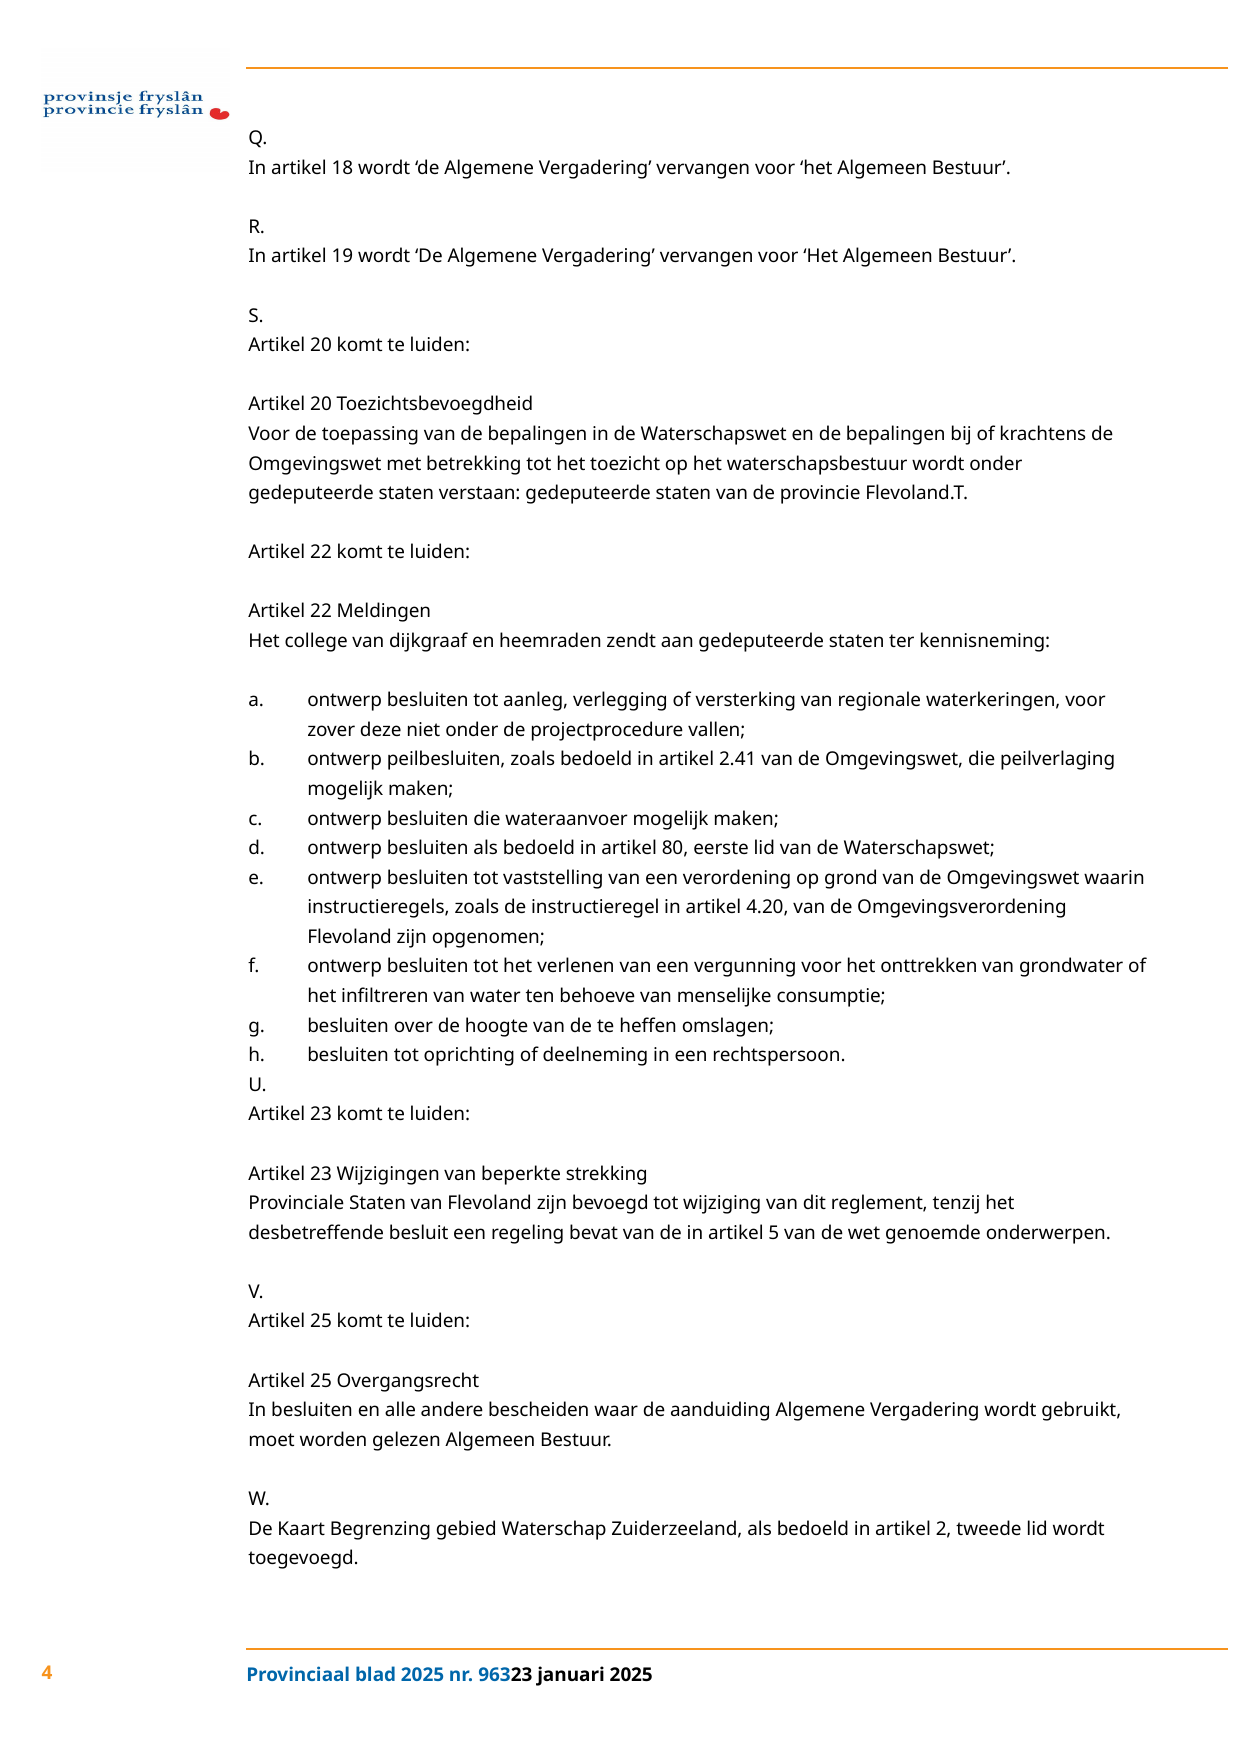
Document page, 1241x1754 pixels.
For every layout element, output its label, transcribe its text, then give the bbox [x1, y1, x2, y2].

picture [41, 47, 231, 172]
list ontwerp peilbesluiten, zoals bedoeld in artikel 2.41 van de Omgevingswet, die peilverlaging mogelijk maken; [248, 746, 1152, 801]
text Het college van dijkgraaf en heemraden zendt aan gedeputeerde staten ter kennisneming: [248, 627, 1152, 653]
text In besluiten en alle andere bescheiden waar de aanduiding Algemene Vergadering wordt gebruikt, moet worden gelezen Algemeen Bestuur. [248, 1396, 1152, 1452]
text In artikel 18 wordt ‘de Algemene Vergadering’ vervangen voor ‘het Algemeen Bestuur’. [248, 154, 1152, 180]
text Artikel 20 komt te luiden: [248, 331, 1152, 357]
list besluiten tot oprichting of deelneming in een rechtspersoon. [248, 1041, 1152, 1067]
text De Kaart Begrenzing gebied Waterschap Zuiderzeeland, als bedoeld in artikel 2, tweede lid wordt toegevoegd. [248, 1515, 1152, 1570]
text Artikel 20 Toezichtsbevoegdheid [248, 391, 1152, 416]
list ontwerp besluiten tot vaststelling van een verordening op grond van de Omgevingswet waarin instructieregels, zoals de instructieregel in artikel 4.20, van de Omgevingsverordening Flevoland zijn opgenomen; [248, 864, 1152, 949]
text S. [248, 302, 1152, 328]
text Provinciale Staten van Flevoland zijn bevoegd tot wijziging van dit reglement, tenzij het desbetreffende besluit een regeling bevat van de in artikel 5 van de wet genoemde onderwerpen. [248, 1189, 1152, 1245]
text Artikel 25 Overgangsrecht [248, 1367, 1152, 1393]
text Artikel 23 komt te luiden: [248, 1101, 1152, 1126]
text W. [248, 1485, 1152, 1511]
text Artikel 22 komt te luiden: [248, 538, 1152, 564]
text Q. [248, 124, 1152, 150]
list ontwerp besluiten als bedoeld in artikel 80, eerste lid van de Waterschapswet; [248, 834, 1152, 860]
text Voor de toepassing van de bepalingen in de Waterschapswet en de bepalingen bij of krachtens de Omgevingswet met betrekking tot het toezicht op het waterschapsbestuur wordt onder gedeputeerde staten verstaan: gedeputeerde staten van de provincie Flevoland.T. [248, 420, 1152, 505]
text R. [248, 213, 1152, 239]
text Artikel 22 Meldingen [248, 598, 1152, 623]
text Artikel 25 komt te luiden: [248, 1308, 1152, 1333]
text Artikel 23 Wijzigingen van beperkte strekking [248, 1160, 1152, 1186]
text U. [248, 1071, 1152, 1097]
list ontwerp besluiten tot aanleg, verlegging of versterking van regionale waterkeringen, voor zover deze niet onder de projectprocedure vallen; [248, 686, 1152, 742]
list besluiten over de hoogte van de te heffen omslagen; [248, 1012, 1152, 1038]
list ontwerp besluiten die wateraanvoer mogelijk maken; [248, 805, 1152, 831]
list ontwerp besluiten tot het verlenen van een vergunning voor het onttrekken van grondwater of het infiltreren van water ten behoeve van menselijke consumptie; [248, 953, 1152, 1008]
text V. [248, 1278, 1152, 1304]
text In artikel 19 wordt ‘De Algemene Vergadering’ vervangen voor ‘Het Algemeen Bestuur’. [248, 243, 1152, 268]
